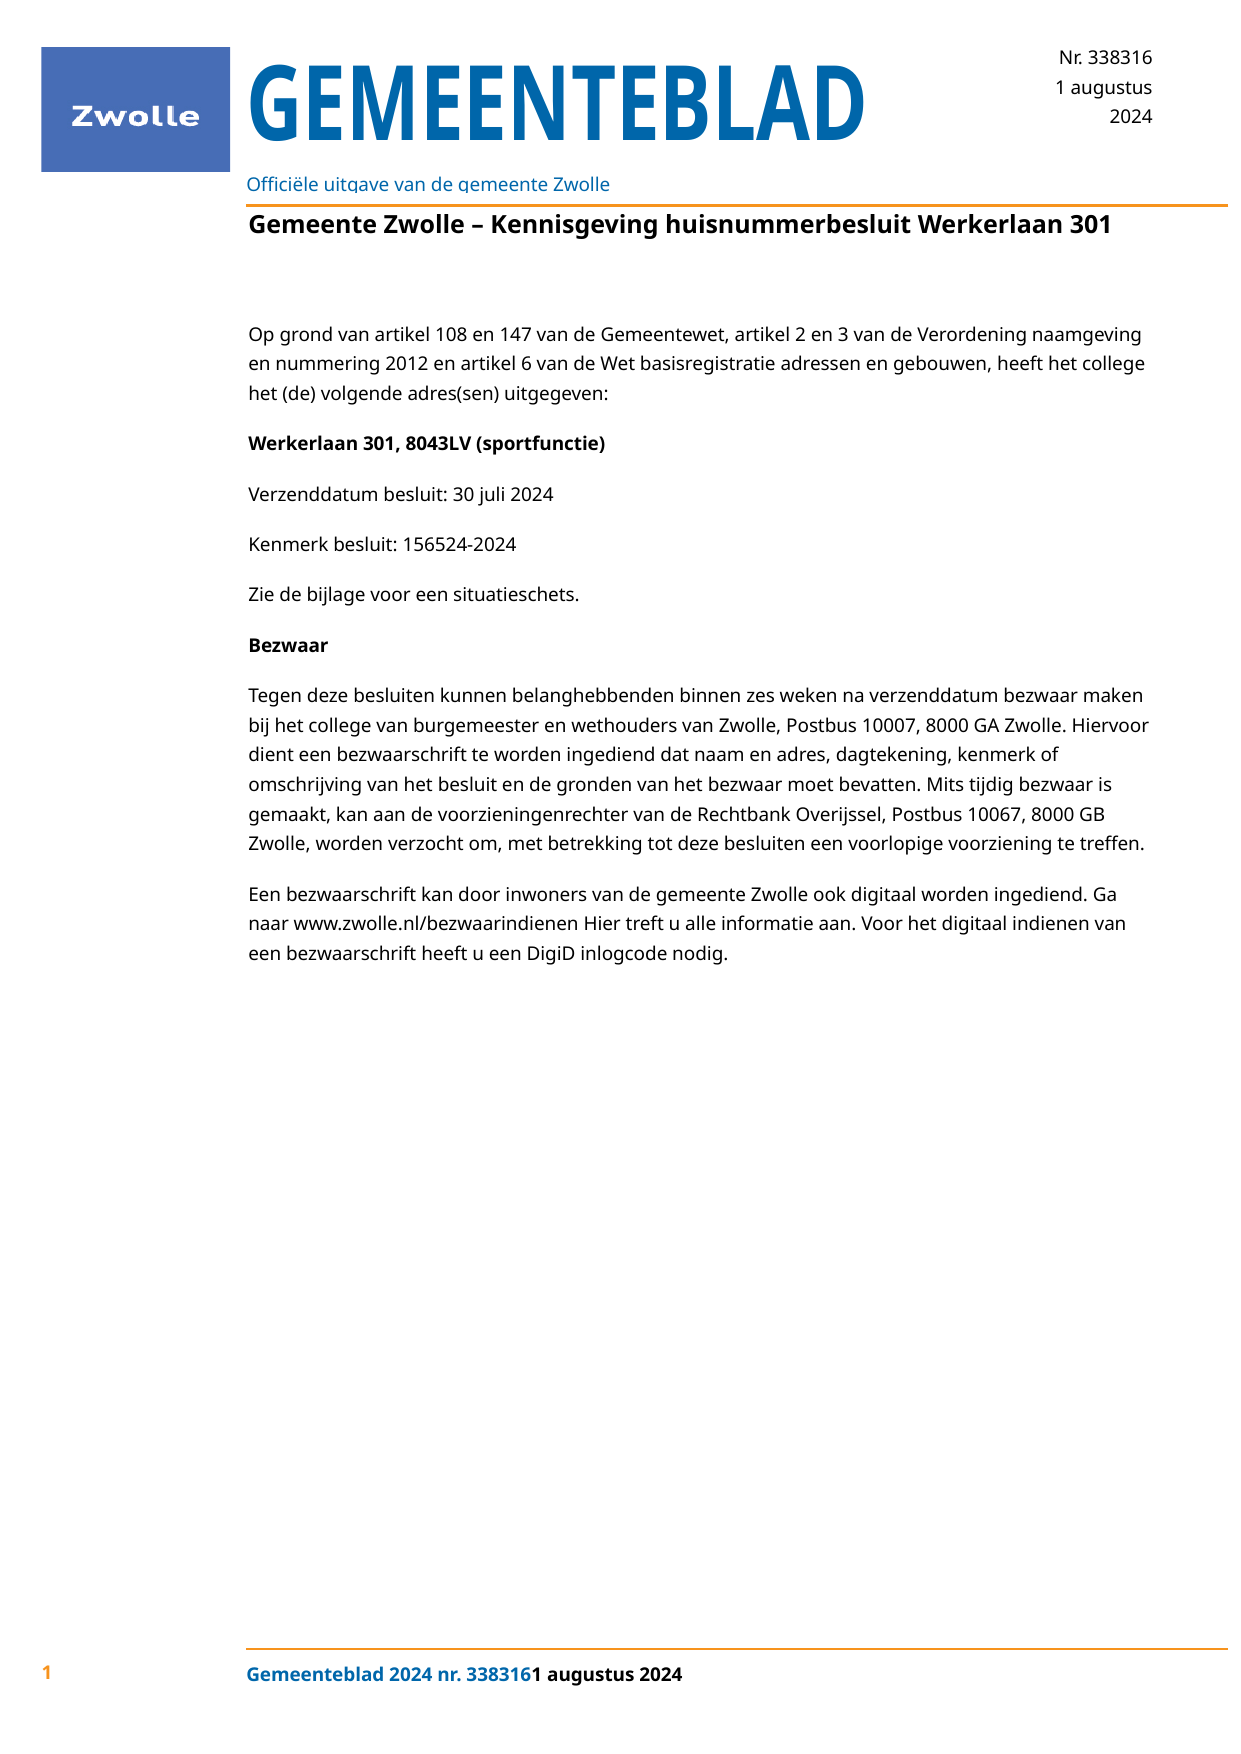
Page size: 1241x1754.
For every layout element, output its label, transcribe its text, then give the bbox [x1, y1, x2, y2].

text Op grond van artikel 108 en 147 van de Gemeentewet, artikel 2 en 3 van de Verordening naamgeving en nummering 2012 en artikel 6 van de Wet basisregistratie adressen en gebouwen, heeft het college het (de) volgende adres(sen) uitgegeven: [248, 321, 1152, 406]
text Zie de bijlage voor een situatieschets. [248, 582, 1152, 607]
text Kenmerk besluit: 156524-2024 [248, 531, 1152, 557]
text Werkerlaan 301, 8043LV (sportfunctie) [248, 430, 1152, 456]
text Een bezwaarschrift kan door inwoners van de gemeente Zwolle ook digitaal worden ingediend. Ga naar www.zwolle.nl/bezwaarindienen Hier treft u alle informatie aan. Voor het digitaal indienen van een bezwaarschrift heeft u een DigiD inlogcode nodig. [248, 881, 1152, 966]
text Verzenddatum besluit: 30 juli 2024 [248, 481, 1152, 506]
text Tegen deze besluiten kunnen belanghebbenden binnen zes weken na verzenddatum bezwaar maken bij het college van burgemeester en wethouders van Zwolle, Postbus 10007, 8000 GA Zwolle. Hiervoor dient een bezwaarschrift te worden ingediend dat naam en adres, dagtekening, kenmerk of omschrijving van het besluit en de gronden van het bezwaar moet bevatten. Mits tijdig bezwaar is gemaakt, kan aan de voorzieningenrechter van de Rechtbank Overijssel, Postbus 10067, 8000 GB Zwolle, worden verzocht om, met betrekking tot deze besluiten een voorlopige voorziening te treffen. [248, 682, 1152, 856]
text Bezwaar [248, 632, 1152, 658]
picture [41, 47, 231, 172]
text Gemeente Zwolle – Kennisgeving huisnummerbesluit Werkerlaan 301 [248, 207, 1152, 241]
